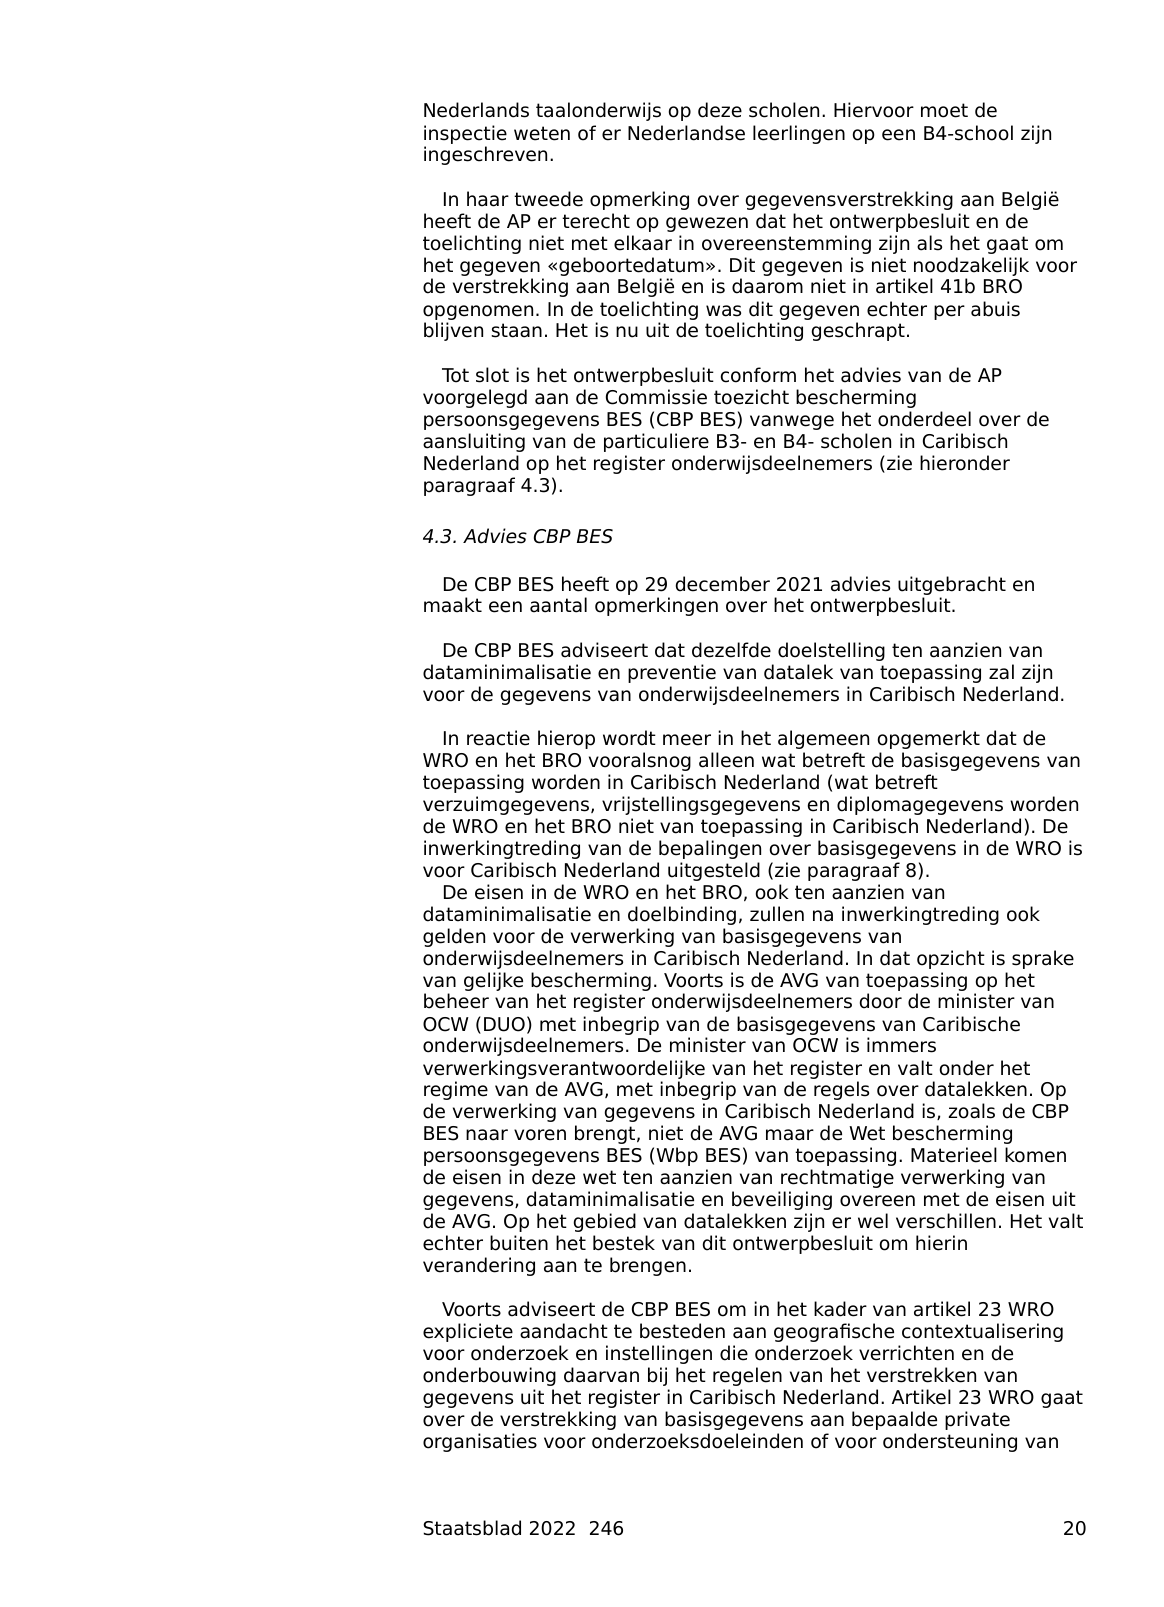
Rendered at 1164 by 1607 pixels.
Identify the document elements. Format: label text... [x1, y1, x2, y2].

text Nederlands taalonderwijs op deze scholen. Hiervoor moet de inspectie weten of er Nederlandse leerlingen op een B4-school zijn ingeschreven. [422, 100, 1087, 166]
text Tot slot is het ontwerpbesluit conform het advies van de AP voorgelegd aan de Commissie toezicht bescherming persoonsgegevens BES (CBP BES) vanwege het onderdeel over de aansluiting van de particuliere B3- en B4- scholen in Caribisch Nederland op het register onderwijsdeelnemers (zie hieronder paragraaf 4.3). [422, 364, 1087, 496]
text De CBP BES heeft op 29 december 2021 advies uitgebracht en maakt een aantal opmerkingen over het ontwerpbesluit. [422, 573, 1087, 617]
text In reactie hierop wordt meer in het algemeen opgemerkt dat de WRO en het BRO vooralsnog alleen wat betreft de basisgegevens van toepassing worden in Caribisch Nederland (wat betreft verzuimgegevens, vrijstellingsgegevens en diplomagegevens worden de WRO en het BRO niet van toepassing in Caribisch Nederland). De inwerkingtreding van de bepalingen over basisgegevens in de WRO is voor Caribisch Nederland uitgesteld (zie paragraaf 8). [422, 728, 1087, 882]
text De CBP BES adviseert dat dezelfde doelstelling ten aanzien van dataminimalisatie en preventie van datalek van toepassing zal zijn voor de gegevens van onderwijsdeelnemers in Caribisch Nederland. [422, 639, 1087, 706]
text Voorts adviseert de CBP BES om in het kader van artikel 23 WRO expliciete aandacht te besteden aan geografische contextualisering voor onderzoek en instellingen die onderzoek verrichten en de onderbouwing daarvan bij het regelen van het verstrekken van gegevens uit het register in Caribisch Nederland. Artikel 23 WRO gaat over de verstrekking van basisgegevens aan bepaalde private organisaties voor onderzoeksdoeleinden of voor ondersteuning van [422, 1299, 1087, 1453]
text In haar tweede opmerking over gegevensverstrekking aan België heeft de AP er terecht op gewezen dat het ontwerpbesluit en de toelichting niet met elkaar in overeenstemming zijn als het gaat om het gegeven «geboortedatum». Dit gegeven is niet noodzakelijk voor de verstrekking aan België en is daarom niet in artikel 41b BRO opgenomen. In de toelichting was dit gegeven echter per abuis blijven staan. Het is nu uit de toelichting geschrapt. [422, 188, 1087, 342]
subtitle 4.3. Advies CBP BES [422, 526, 1087, 548]
text De eisen in de WRO en het BRO, ook ten aanzien van dataminimalisatie en doelbinding, zullen na inwerkingtreding ook gelden voor de verwerking van basisgegevens van onderwijsdeelnemers in Caribisch Nederland. In dat opzicht is sprake van gelijke bescherming. Voorts is de AVG van toepassing op het beheer van het register onderwijsdeelnemers door de minister van OCW (DUO) met inbegrip van de basisgegevens van Caribische onderwijsdeelnemers. De minister van OCW is immers verwerkingsverantwoordelijke van het register en valt onder het regime van de AVG, met inbegrip van de regels over datalekken. Op de verwerking van gegevens in Caribisch Nederland is, zoals de CBP BES naar voren brengt, niet de AVG maar de Wet bescherming persoonsgegevens BES (Wbp BES) van toepassing. Materieel komen de eisen in deze wet ten aanzien van rechtmatige verwerking van gegevens, dataminimalisatie en beveiliging overeen met de eisen uit de AVG. Op het gebied van datalekken zijn er wel verschillen. Het valt echter buiten het bestek van dit ontwerpbesluit om hierin verandering aan te brengen. [422, 882, 1087, 1277]
